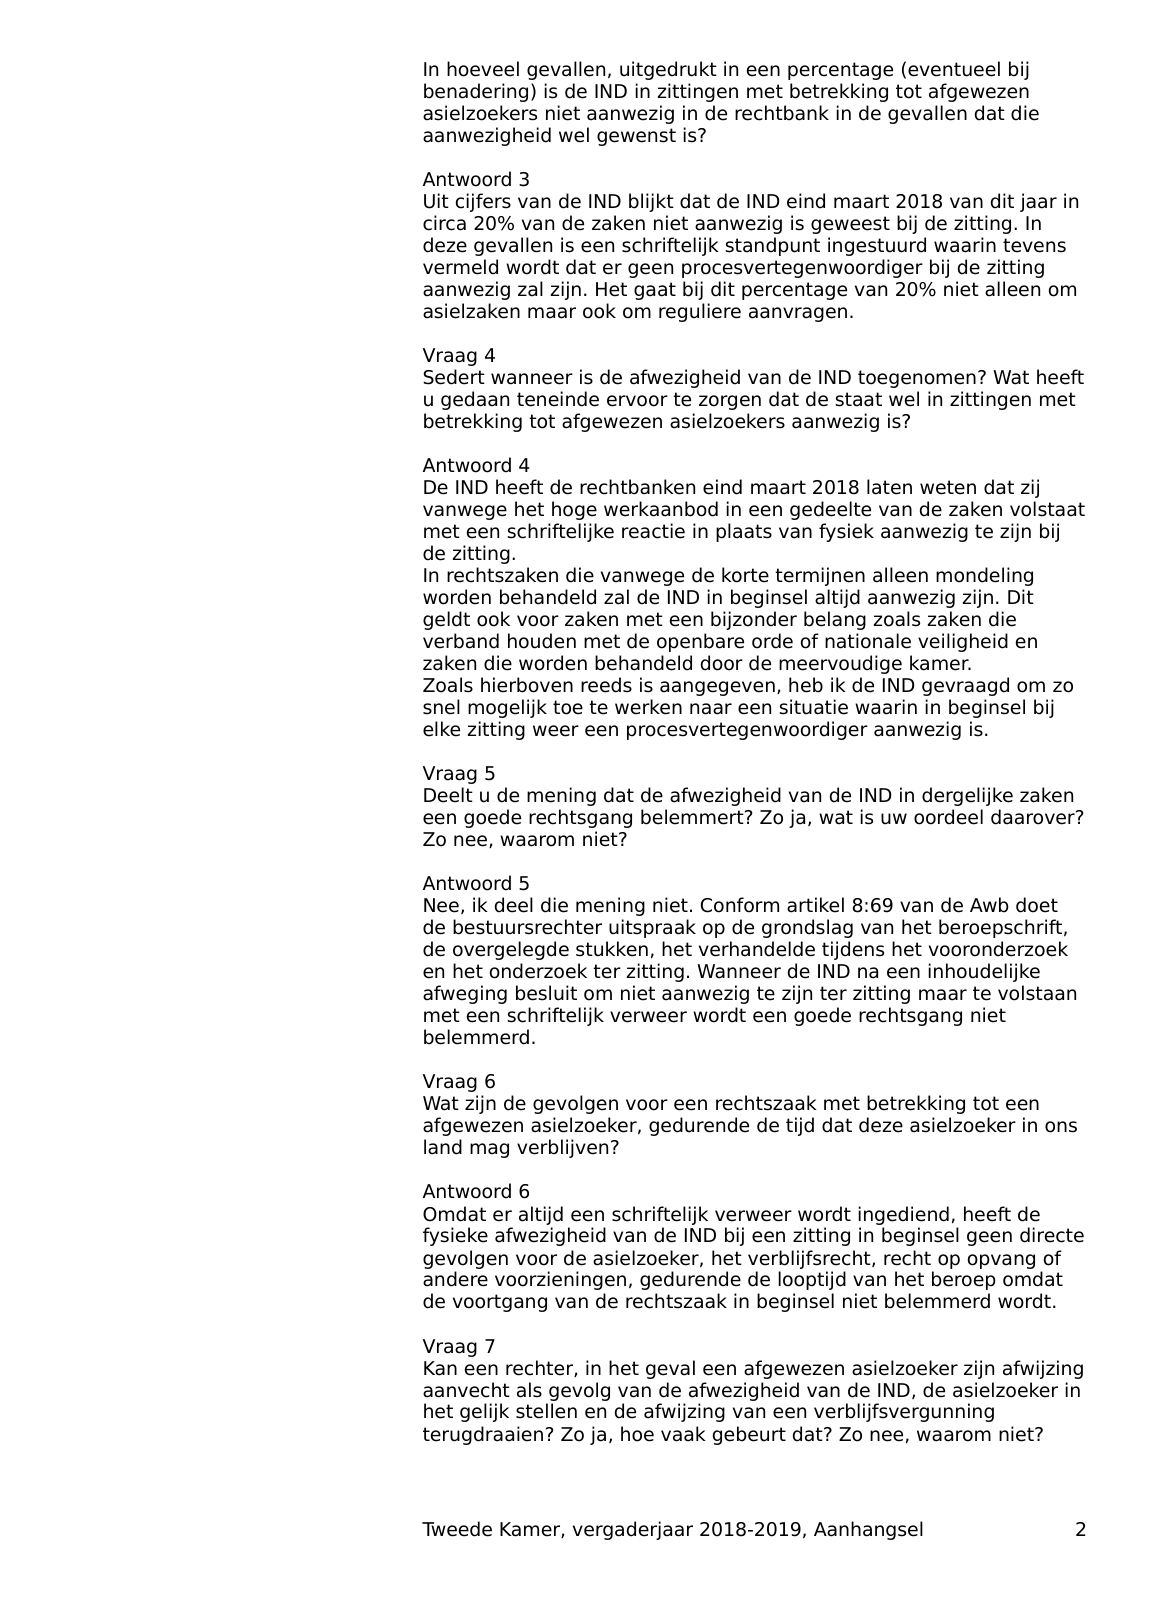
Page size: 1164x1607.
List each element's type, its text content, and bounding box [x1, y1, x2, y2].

text In hoeveel gevallen, uitgedrukt in een percentage (eventueel bij benadering) is de IND in zittingen met betrekking tot afgewezen asielzoekers niet aanwezig in de rechtbank in de gevallen dat die aanwezigheid wel gewenst is? [422, 59, 1087, 147]
text Nee, ik deel die mening niet. Conform artikel 8:69 van de Awb doet de bestuursrechter uitspraak op de grondslag van het beroepschrift, de overgelegde stukken, het verhandelde tijdens het vooronderzoek en het onderzoek ter zitting. Wanneer de IND na een inhoudelijke afweging besluit om niet aanwezig te zijn ter zitting maar te volstaan met een schriftelijk verweer wordt een goede rechtsgang niet belemmerd. [422, 895, 1087, 1049]
text Zoals hierboven reeds is aangegeven, heb ik de IND gevraagd om zo snel mogelijk toe te werken naar een situatie waarin in beginsel bij elke zitting weer een procesvertegenwoordiger aanwezig is. [422, 675, 1087, 741]
text Vraag 5 [422, 763, 1087, 785]
text Antwoord 4 [422, 455, 1087, 477]
text Antwoord 3 [422, 169, 1087, 191]
text In rechtszaken die vanwege de korte termijnen alleen mondeling worden behandeld zal de IND in beginsel altijd aanwezig zijn. Dit geldt ook voor zaken met een bijzonder belang zoals zaken die verband houden met de openbare orde of nationale veiligheid en zaken die worden behandeld door de meervoudige kamer. [422, 565, 1087, 675]
text Vraag 6 [422, 1071, 1087, 1093]
text Deelt u de mening dat de afwezigheid van de IND in dergelijke zaken een goede rechtsgang belemmert? Zo ja, wat is uw oordeel daarover? Zo nee, waarom niet? [422, 785, 1087, 851]
text Vraag 4 [422, 345, 1087, 367]
text Kan een rechter, in het geval een afgewezen asielzoeker zijn afwijzing aanvecht als gevolg van de afwezigheid van de IND, de asielzoeker in het gelijk stellen en de afwijzing van een verblijfsvergunning terugdraaien? Zo ja, hoe vaak gebeurt dat? Zo nee, waarom niet? [422, 1357, 1087, 1445]
text De IND heeft de rechtbanken eind maart 2018 laten weten dat zij vanwege het hoge werkaanbod in een gedeelte van de zaken volstaat met een schriftelijke reactie in plaats van fysiek aanwezig te zijn bij de zitting. [422, 477, 1087, 565]
text Wat zijn de gevolgen voor een rechtszaak met betrekking tot een afgewezen asielzoeker, gedurende de tijd dat deze asielzoeker in ons land mag verblijven? [422, 1093, 1087, 1159]
text Uit cijfers van de IND blijkt dat de IND eind maart 2018 van dit jaar in circa 20% van de zaken niet aanwezig is geweest bij de zitting. In deze gevallen is een schriftelijk standpunt ingestuurd waarin tevens vermeld wordt dat er geen procesvertegenwoordiger bij de zitting aanwezig zal zijn. Het gaat bij dit percentage van 20% niet alleen om asielzaken maar ook om reguliere aanvragen. [422, 191, 1087, 323]
text Omdat er altijd een schriftelijk verweer wordt ingediend, heeft de fysieke afwezigheid van de IND bij een zitting in beginsel geen directe gevolgen voor de asielzoeker, het verblijfsrecht, recht op opvang of andere voorzieningen, gedurende de looptijd van het beroep omdat de voortgang van de rechtszaak in beginsel niet belemmerd wordt. [422, 1203, 1087, 1313]
text Vraag 7 [422, 1336, 1087, 1357]
text Antwoord 6 [422, 1181, 1087, 1203]
text Antwoord 5 [422, 873, 1087, 895]
text Sedert wanneer is de afwezigheid van de IND toegenomen? Wat heeft u gedaan teneinde ervoor te zorgen dat de staat wel in zittingen met betrekking tot afgewezen asielzoekers aanwezig is? [422, 367, 1087, 433]
